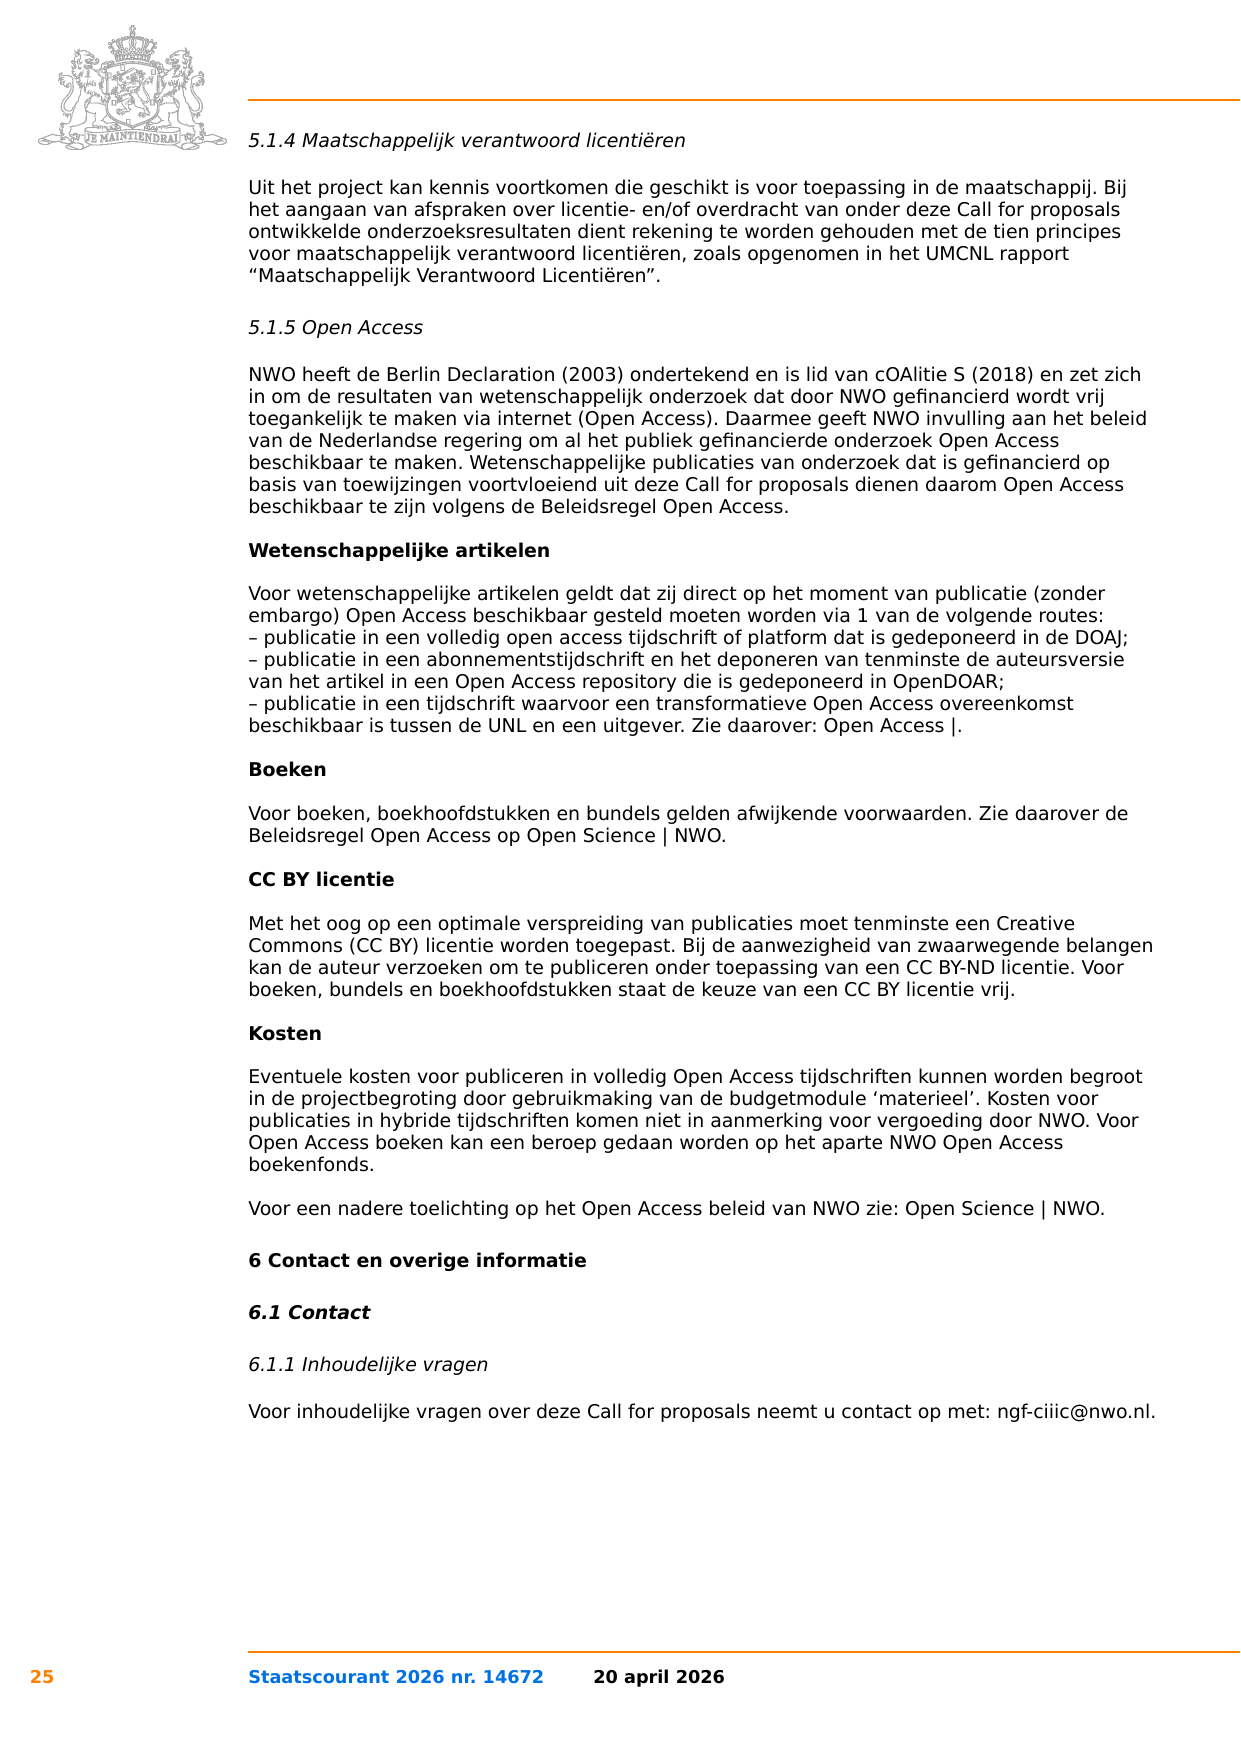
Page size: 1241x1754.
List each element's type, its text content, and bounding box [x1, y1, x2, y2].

subtitle CC BY licentie [248, 869, 1163, 891]
picture [38, 25, 227, 150]
subtitle 5.1.5 Open Access [248, 317, 1163, 339]
subtitle 6.1 Contact [248, 1302, 1163, 1324]
text Voor wetenschappelijke artikelen geldt dat zij direct op het moment van publicatie (zonder embargo) Open Access beschikbaar gesteld moeten worden via 1 van de volgende routes: [248, 583, 1163, 627]
text Uit het project kan kennis voortkomen die geschikt is voor toepassing in de maatschappij. Bij het aangaan van afspraken over licentie- en/of overdracht van onder deze Call for proposals ontwikkelde onderzoeksresultaten dient rekening te worden gehouden met de tien principes voor maatschappelijk verantwoord licentiëren, zoals opgenomen in het UMCNL rapport “Maatschappelijk Verantwoord Licentiëren”. [248, 177, 1163, 287]
text – publicatie in een abonnementstijdschrift en het deponeren van tenminste de auteursversie van het artikel in een Open Access repository die is gedeponeerd in OpenDOAR; [248, 649, 1163, 693]
text – publicatie in een volledig open access tijdschrift of platform dat is gedeponeerd in de DOAJ; [248, 627, 1163, 649]
text Voor een nadere toelichting op het Open Access beleid van NWO zie: Open Science | NWO. [248, 1198, 1163, 1220]
text Eventuele kosten voor publiceren in volledig Open Access tijdschriften kunnen worden begroot in de projectbegroting door gebruikmaking van de budgetmodule ‘materieel’. Kosten voor publicaties in hybride tijdschriften komen niet in aanmerking voor vergoeding door NWO. Voor Open Access boeken kan een beroep gedaan worden op het aparte NWO Open Access boekenfonds. [248, 1066, 1163, 1176]
subtitle Kosten [248, 1022, 1163, 1044]
text – publicatie in een tijdschrift waarvoor een transformatieve Open Access overeenkomst beschikbaar is tussen de UNL en een uitgever. Zie daarover: Open Access |. [248, 693, 1163, 737]
subtitle 6 Contact en overige informatie [248, 1250, 1163, 1272]
text Met het oog op een optimale verspreiding van publicaties moet tenminste een Creative Commons (CC BY) licentie worden toegepast. Bij de aanwezigheid van zwaarwegende belangen kan de auteur verzoeken om te publiceren onder toepassing van een CC BY-ND licentie. Voor boeken, bundels en boekhoofdstukken staat de keuze van een CC BY licentie vrij. [248, 913, 1163, 1001]
subtitle 6.1.1 Inhoudelijke vragen [248, 1354, 1163, 1376]
text Voor boeken, boekhoofdstukken en bundels gelden afwijkende voorwaarden. Zie daarover de Beleidsregel Open Access op Open Science | NWO. [248, 803, 1163, 847]
subtitle Boeken [248, 759, 1163, 781]
text Voor inhoudelijke vragen over deze Call for proposals neemt u contact op met: ngf-ciiic@nwo.nl. [248, 1401, 1163, 1423]
subtitle 5.1.4 Maatschappelijk verantwoord licentiëren [248, 130, 1163, 152]
subtitle Wetenschappelijke artikelen [248, 539, 1163, 561]
text NWO heeft de Berlin Declaration (2003) ondertekend en is lid van cOAlitie S (2018) en zet zich in om de resultaten van wetenschappelijk onderzoek dat door NWO gefinancierd wordt vrij toegankelijk te maken via internet (Open Access). Daarmee geeft NWO invulling aan het beleid van de Nederlandse regering om al het publiek gefinancierde onderzoek Open Access beschikbaar te maken. Wetenschappelijke publicaties van onderzoek dat is gefinancierd op basis van toewijzingen voortvloeiend uit deze Call for proposals dienen daarom Open Access beschikbaar te zijn volgens de Beleidsregel Open Access. [248, 364, 1163, 518]
